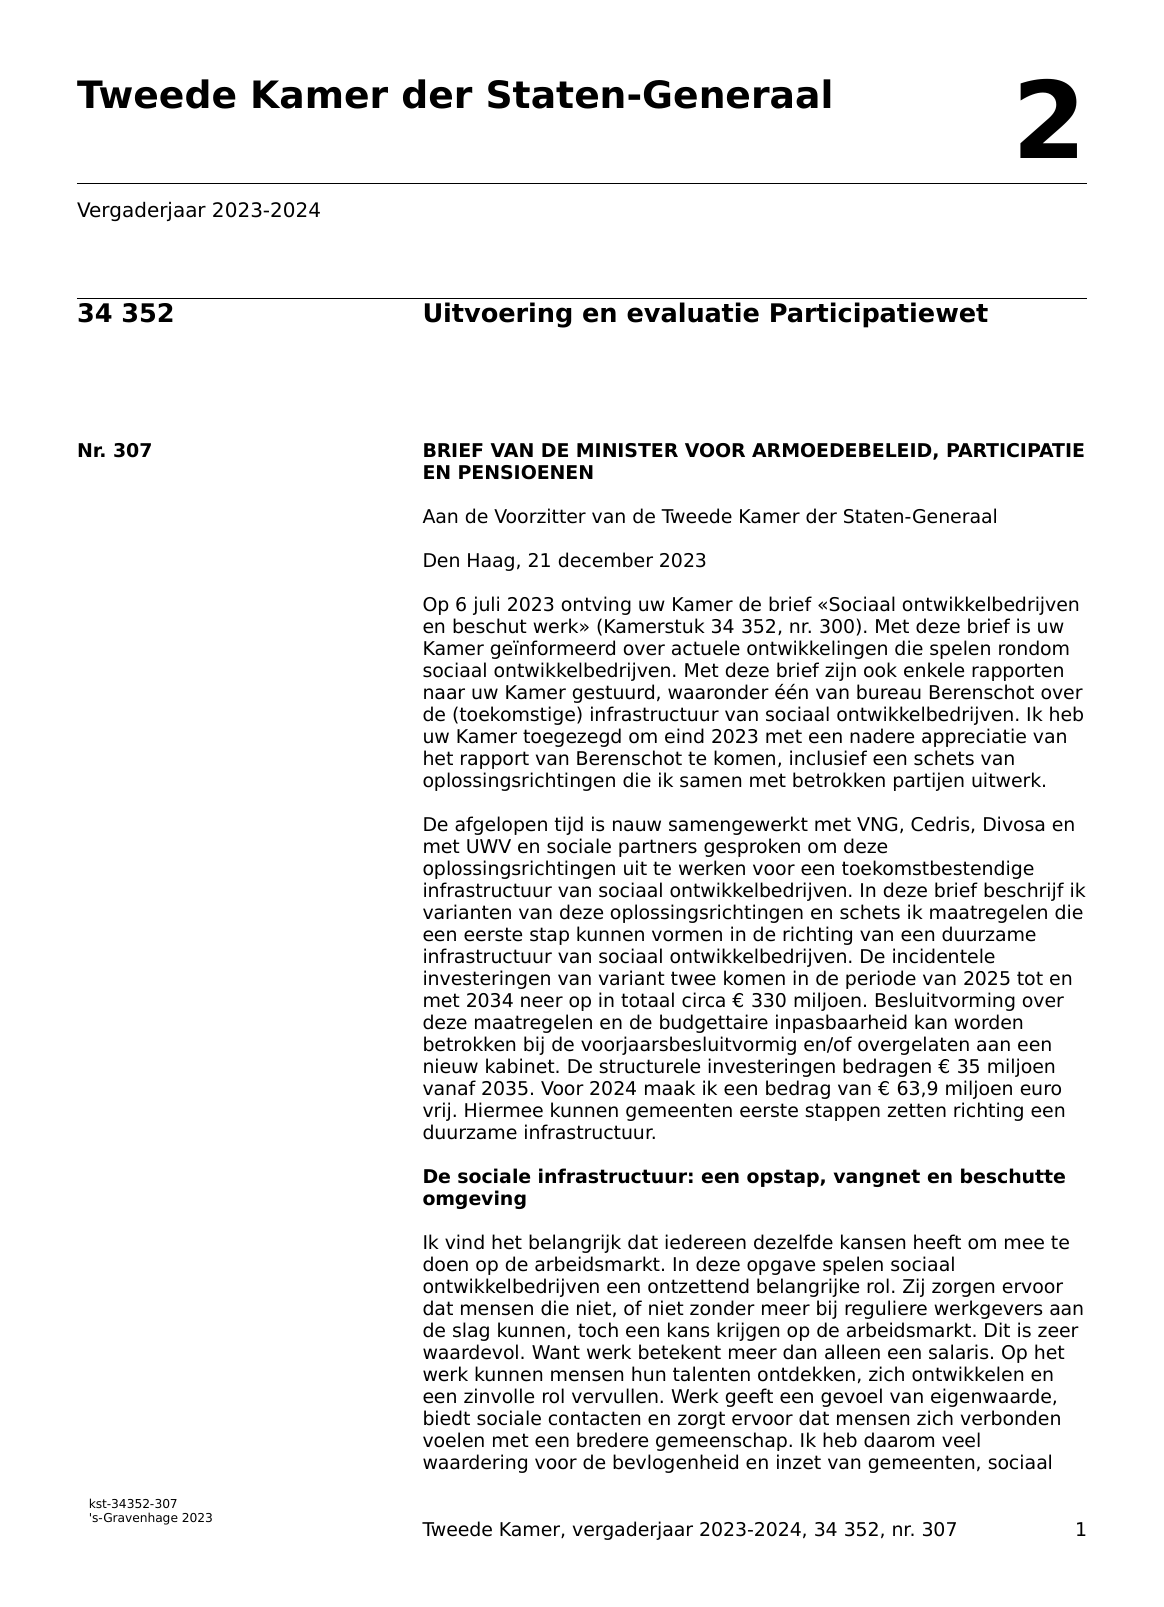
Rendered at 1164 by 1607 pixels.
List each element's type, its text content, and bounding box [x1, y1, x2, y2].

text Op 6 juli 2023 ontving uw Kamer de brief «Sociaal ontwikkelbedrijven en beschut werk» (Kamerstuk 34 352, nr. 300). Met deze brief is uw Kamer geïnformeerd over actuele ontwikkelingen die spelen rondom sociaal ontwikkelbedrijven. Met deze brief zijn ook enkele rapporten naar uw Kamer gestuurd, waaronder één van bureau Berenschot over de (toekomstige) infrastructuur van sociaal ontwikkelbedrijven. Ik heb uw Kamer toegezegd om eind 2023 met een nadere appreciatie van het rapport van Berenschot te komen, inclusief een schets van oplossingsrichtingen die ik samen met betrokken partijen uitwerk. [422, 594, 1087, 792]
table_header 2 [886, 59, 1087, 183]
text Den Haag, 21 december 2023 [422, 550, 1087, 572]
subtitle De sociale infrastructuur: een opstap, vangnet en beschutte omgeving [422, 1166, 1087, 1210]
text Aan de Voorzitter van de Tweede Kamer der Staten-Generaal [422, 506, 1087, 528]
table_cell Vergaderjaar 2023-2024 [77, 184, 1087, 298]
text Ik vind het belangrijk dat iedereen dezelfde kansen heeft om mee te doen op de arbeidsmarkt. In deze opgave spelen sociaal ontwikkelbedrijven een ontzettend belangrijke rol. Zij zorgen ervoor dat mensen die niet, of niet zonder meer bij reguliere werkgevers aan de slag kunnen, toch een kans krijgen op de arbeidsmarkt. Dit is zeer waardevol. Want werk betekent meer dan alleen een salaris. Op het werk kunnen mensen hun talenten ontdekken, zich ontwikkelen en een zinvolle rol vervullen. Werk geeft een gevoel van eigenwaarde, biedt sociale contacten en zorgt ervoor dat mensen zich verbonden voelen met een bredere gemeenschap. Ik heb daarom veel waardering voor de bevlogenheid en inzet van gemeenten, sociaal [422, 1232, 1087, 1474]
text kst-34352-307 [88, 1497, 323, 1511]
text 's-Gravenhage 2023 [88, 1511, 323, 1525]
table_header Tweede Kamer der Staten-Generaal [77, 59, 886, 183]
subtitle 34 352 Uitvoering en evaluatie Participatiewet [77, 299, 1087, 329]
text De afgelopen tijd is nauw samengewerkt met VNG, Cedris, Divosa en met UWV en sociale partners gesproken om deze oplossingsrichtingen uit te werken voor een toekomstbestendige infrastructuur van sociaal ontwikkelbedrijven. In deze brief beschrijf ik varianten van deze oplossingsrichtingen en schets ik maatregelen die een eerste stap kunnen vormen in de richting van een duurzame infrastructuur van sociaal ontwikkelbedrijven. De incidentele investeringen van variant twee komen in de periode van 2025 tot en met 2034 neer op in totaal circa € 330 miljoen. Besluitvorming over deze maatregelen en de budgettaire inpasbaarheid kan worden betrokken bij de voorjaarsbesluitvormig en/of overgelaten aan een nieuw kabinet. De structurele investeringen bedragen € 35 miljoen vanaf 2035. Voor 2024 maak ik een bedrag van € 63,9 miljoen euro vrij. Hiermee kunnen gemeenten eerste stappen zetten richting een duurzame infrastructuur. [422, 814, 1087, 1144]
subtitle Nr. 307 BRIEF VAN DE MINISTER VOOR ARMOEDEBELEID, PARTICIPATIE EN PENSIOENEN [77, 440, 1087, 484]
